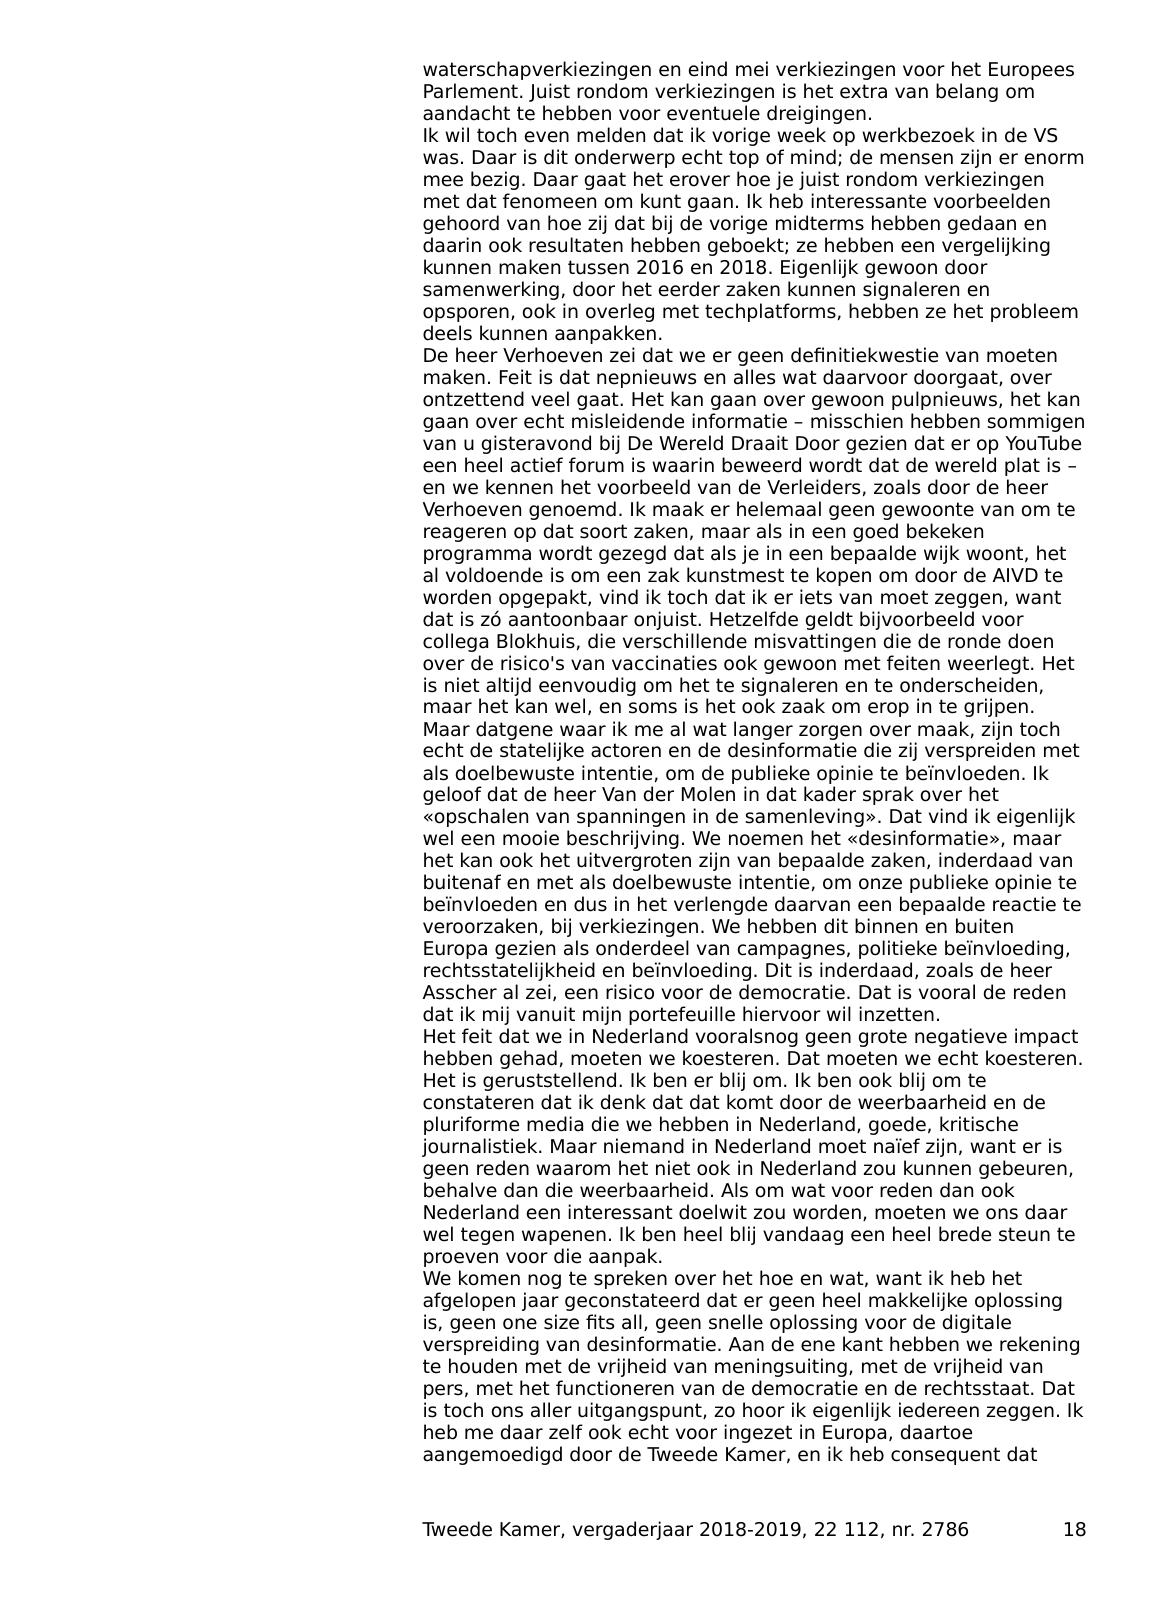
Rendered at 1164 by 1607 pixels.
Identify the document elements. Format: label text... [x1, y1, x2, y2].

text Ik wil toch even melden dat ik vorige week op werkbezoek in de VS was. Daar is dit onderwerp echt top of mind; de mensen zijn er enorm mee bezig. Daar gaat het erover hoe je juist rondom verkiezingen met dat fenomeen om kunt gaan. Ik heb interessante voorbeelden gehoord van hoe zij dat bij de vorige midterms hebben gedaan en daarin ook resultaten hebben geboekt; ze hebben een vergelijking kunnen maken tussen 2016 en 2018. Eigenlijk gewoon door samenwerking, door het eerder zaken kunnen signaleren en opsporen, ook in overleg met techplatforms, hebben ze het probleem deels kunnen aanpakken. [422, 125, 1087, 345]
text Maar datgene waar ik me al wat langer zorgen over maak, zijn toch echt de statelijke actoren en de desinformatie die zij verspreiden met als doelbewuste intentie, om de publieke opinie te beïnvloeden. Ik geloof dat de heer Van der Molen in dat kader sprak over het «opschalen van spanningen in de samenleving». Dat vind ik eigenlijk wel een mooie beschrijving. We noemen het «desinformatie», maar het kan ook het uitvergroten zijn van bepaalde zaken, inderdaad van buitenaf en met als doelbewuste intentie, om onze publieke opinie te beïnvloeden en dus in het verlengde daarvan een bepaalde reactie te veroorzaken, bij verkiezingen. We hebben dit binnen en buiten Europa gezien als onderdeel van campagnes, politieke beïnvloeding, rechtsstatelijkheid en beïnvloeding. Dit is inderdaad, zoals de heer Asscher al zei, een risico voor de democratie. Dat is vooral de reden dat ik mij vanuit mijn portefeuille hiervoor wil inzetten. [422, 718, 1087, 1026]
text We komen nog te spreken over het hoe en wat, want ik heb het afgelopen jaar geconstateerd dat er geen heel makkelijke oplossing is, geen one size fits all, geen snelle oplossing voor de digitale verspreiding van desinformatie. Aan de ene kant hebben we rekening te houden met de vrijheid van meningsuiting, met de vrijheid van pers, met het functioneren van de democratie en de rechtsstaat. Dat is toch ons aller uitgangspunt, zo hoor ik eigenlijk iedereen zeggen. Ik heb me daar zelf ook echt voor ingezet in Europa, daartoe aangemoedigd door de Tweede Kamer, en ik heb consequent dat [422, 1268, 1087, 1466]
text waterschapverkiezingen en eind mei verkiezingen voor het Europees Parlement. Juist rondom verkiezingen is het extra van belang om aandacht te hebben voor eventuele dreigingen. [422, 59, 1087, 125]
text Het feit dat we in Nederland vooralsnog geen grote negatieve impact hebben gehad, moeten we koesteren. Dat moeten we echt koesteren. Het is geruststellend. Ik ben er blij om. Ik ben ook blij om te constateren dat ik denk dat dat komt door de weerbaarheid en de pluriforme media die we hebben in Nederland, goede, kritische journalistiek. Maar niemand in Nederland moet naïef zijn, want er is geen reden waarom het niet ook in Nederland zou kunnen gebeuren, behalve dan die weerbaarheid. Als om wat voor reden dan ook Nederland een interessant doelwit zou worden, moeten we ons daar wel tegen wapenen. Ik ben heel blij vandaag een heel brede steun te proeven voor die aanpak. [422, 1026, 1087, 1268]
text De heer Verhoeven zei dat we er geen definitiekwestie van moeten maken. Feit is dat nepnieuws en alles wat daarvoor doorgaat, over ontzettend veel gaat. Het kan gaan over gewoon pulpnieuws, het kan gaan over echt misleidende informatie – misschien hebben sommigen van u gisteravond bij De Wereld Draait Door gezien dat er op YouTube een heel actief forum is waarin beweerd wordt dat de wereld plat is – en we kennen het voorbeeld van de Verleiders, zoals door de heer Verhoeven genoemd. Ik maak er helemaal geen gewoonte van om te reageren op dat soort zaken, maar als in een goed bekeken programma wordt gezegd dat als je in een bepaalde wijk woont, het al voldoende is om een zak kunstmest te kopen om door de AIVD te worden opgepakt, vind ik toch dat ik er iets van moet zeggen, want dat is zó aantoonbaar onjuist. Hetzelfde geldt bijvoorbeeld voor collega Blokhuis, die verschillende misvattingen die de ronde doen over de risico's van vaccinaties ook gewoon met feiten weerlegt. Het is niet altijd eenvoudig om het te signaleren en te onderscheiden, maar het kan wel, en soms is het ook zaak om erop in te grijpen. [422, 345, 1087, 718]
